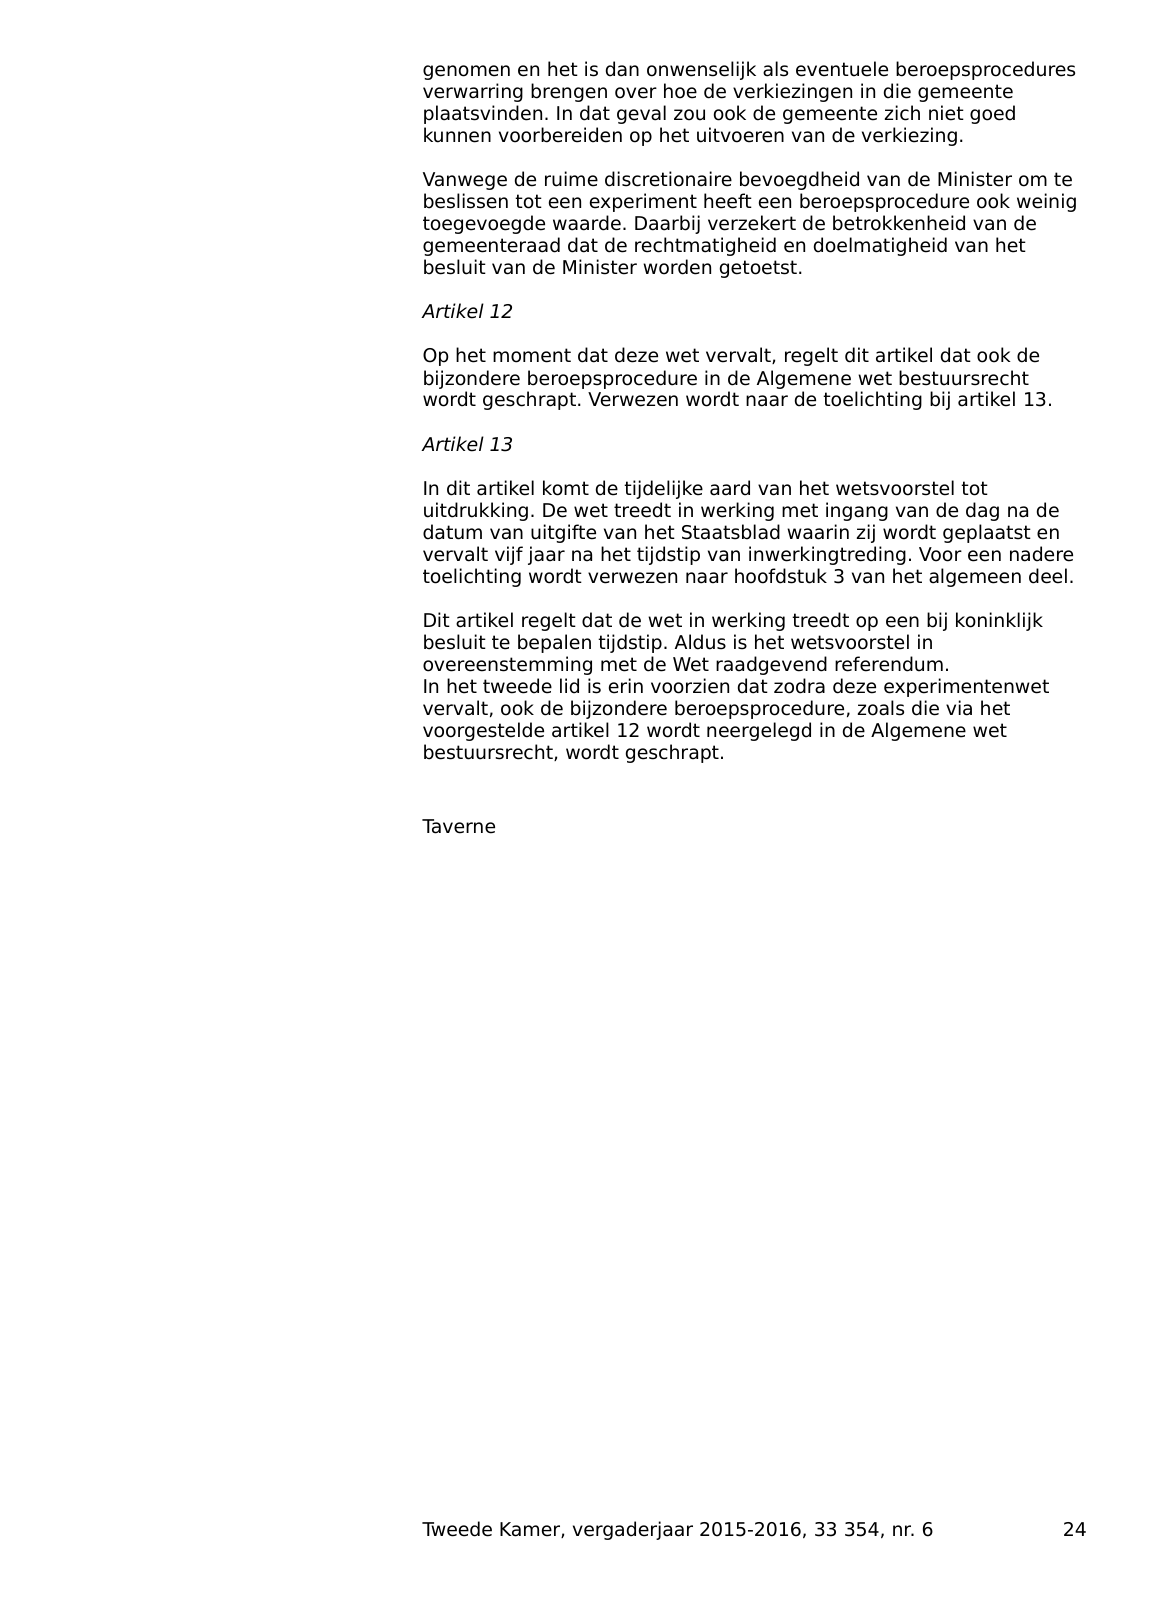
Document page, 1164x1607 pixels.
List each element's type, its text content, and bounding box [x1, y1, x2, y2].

text In het tweede lid is erin voorzien dat zodra deze experimentenwet vervalt, ook de bijzondere beroepsprocedure, zoals die via het voorgestelde artikel 12 wordt neergelegd in de Algemene wet bestuursrecht, wordt geschrapt. [422, 676, 1087, 764]
text Taverne [422, 794, 1087, 838]
text genomen en het is dan onwenselijk als eventuele beroepsprocedures verwarring brengen over hoe de verkiezingen in die gemeente plaatsvinden. In dat geval zou ook de gemeente zich niet goed kunnen voorbereiden op het uitvoeren van de verkiezing. [422, 59, 1087, 147]
subtitle Artikel 12 [422, 301, 1087, 323]
text In dit artikel komt de tijdelijke aard van het wetsvoorstel tot uitdrukking. De wet treedt in werking met ingang van de dag na de datum van uitgifte van het Staatsblad waarin zij wordt geplaatst en vervalt vijf jaar na het tijdstip van inwerkingtreding. Voor een nadere toelichting wordt verwezen naar hoofdstuk 3 van het algemeen deel. [422, 478, 1087, 588]
text Vanwege de ruime discretionaire bevoegdheid van de Minister om te beslissen tot een experiment heeft een beroepsprocedure ook weinig toegevoegde waarde. Daarbij verzekert de betrokkenheid van de gemeenteraad dat de rechtmatigheid en doelmatigheid van het besluit van de Minister worden getoetst. [422, 169, 1087, 279]
text Dit artikel regelt dat de wet in werking treedt op een bij koninklijk besluit te bepalen tijdstip. Aldus is het wetsvoorstel in overeenstemming met de Wet raadgevend referendum. [422, 610, 1087, 676]
text Op het moment dat deze wet vervalt, regelt dit artikel dat ook de bijzondere beroepsprocedure in de Algemene wet bestuursrecht wordt geschrapt. Verwezen wordt naar de toelichting bij artikel 13. [422, 345, 1087, 411]
subtitle Artikel 13 [422, 433, 1087, 456]
